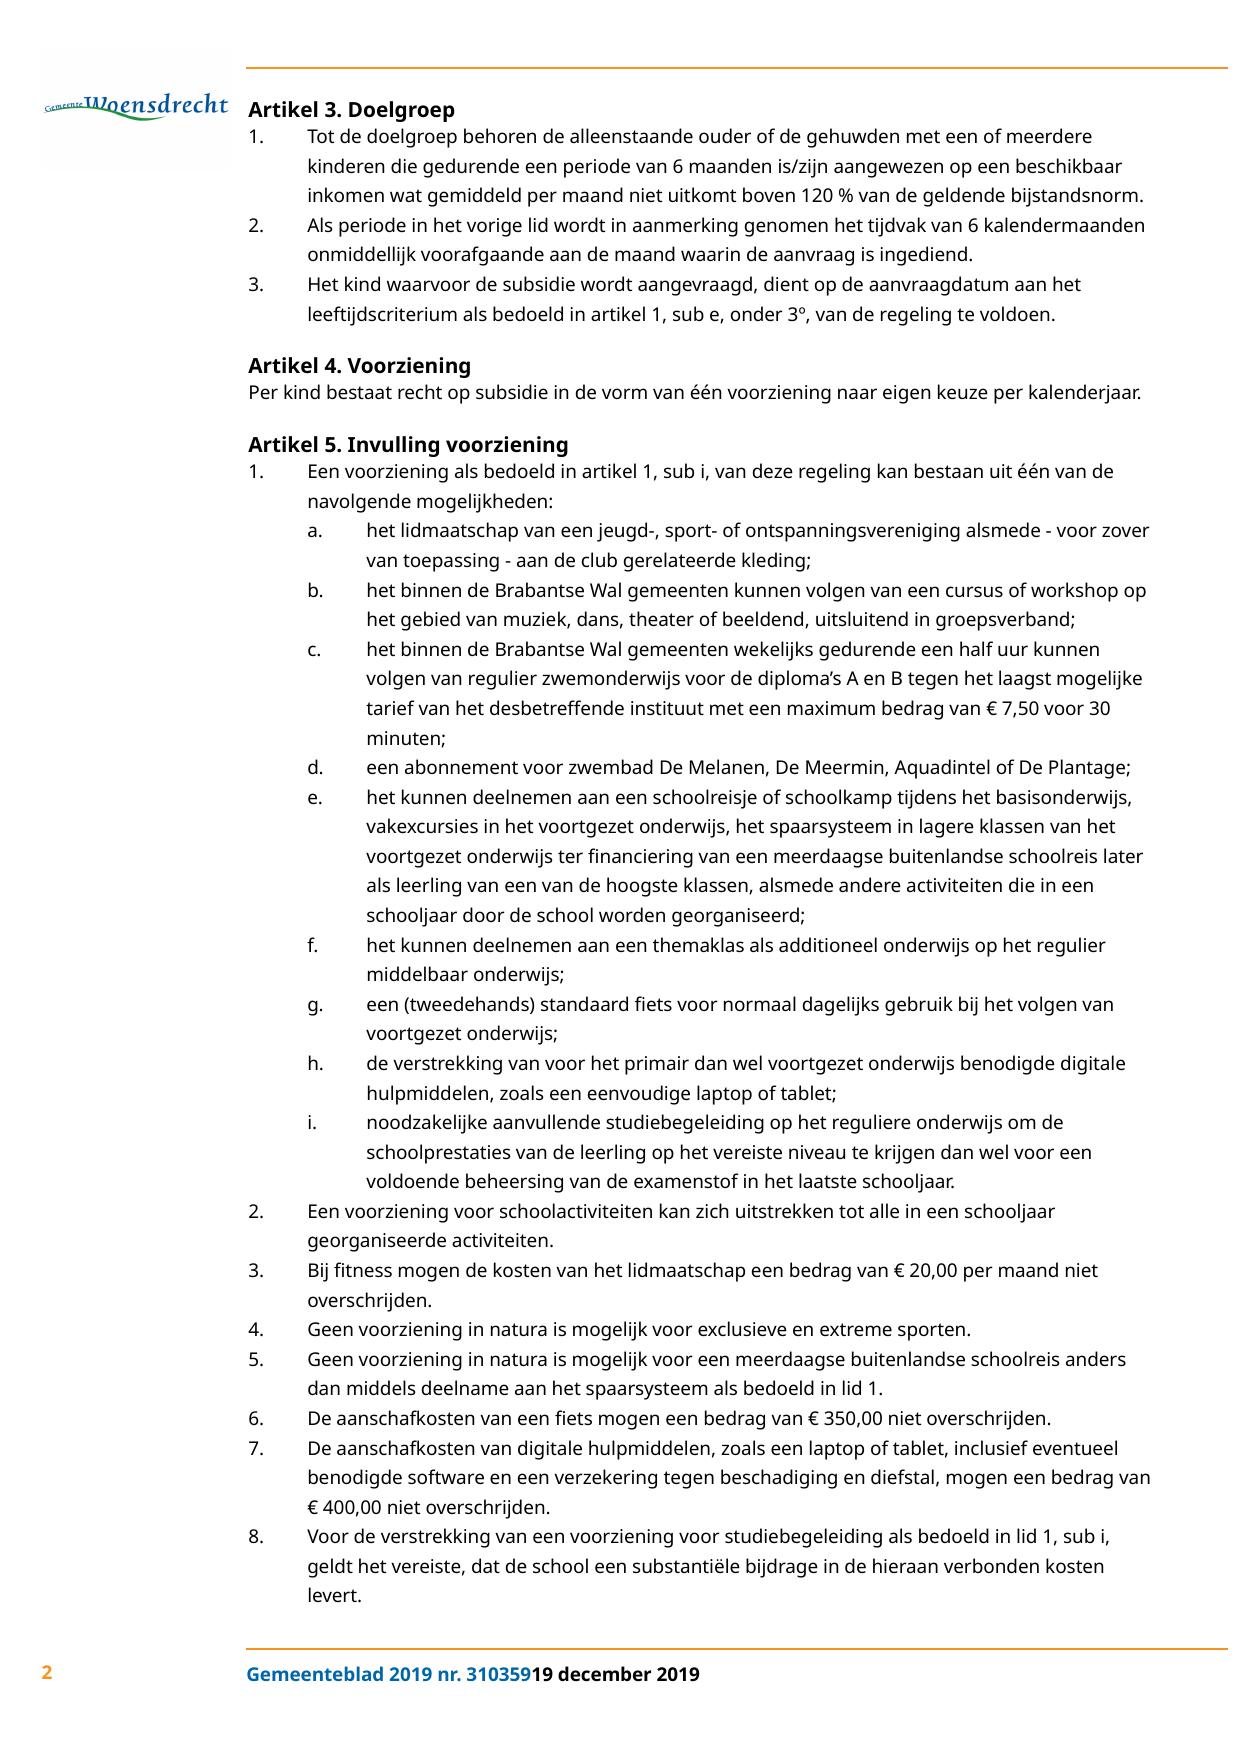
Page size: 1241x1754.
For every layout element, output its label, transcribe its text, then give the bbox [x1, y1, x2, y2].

list een abonnement voor zwembad De Melanen, De Meermin, Aquadintel of De Plantage; [307, 754, 1152, 780]
list Bij fitness mogen de kosten van het lidmaatschap een bedrag van € 20,00 per maand niet overschrijden. [248, 1257, 1152, 1312]
list Geen voorziening in natura is mogelijk voor exclusieve en extreme sporten. [248, 1316, 1152, 1342]
text Artikel 5. Invulling voorziening [248, 430, 1152, 458]
list het kunnen deelnemen aan een schoolreisje of schoolkamp tijdens het basisonderwijs, vakexcursies in het voortgezet onderwijs, het spaarsysteem in lagere klassen van het voortgezet onderwijs ter financiering van een meerdaagse buitenlandse schoolreis later als leerling van een van de hoogste klassen, alsmede andere activiteiten die in een schooljaar door de school worden georganiseerd; [307, 784, 1152, 928]
list noodzakelijke aanvullende studiebegeleiding op het reguliere onderwijs om de schoolprestaties van de leerling op het vereiste niveau te krijgen dan wel voor een voldoende beheersing van de examenstof in het laatste schooljaar. [307, 1109, 1152, 1194]
list Een voorziening als bedoeld in artikel 1, sub i, van deze regeling kan bestaan uit één van de navolgende mogelijkheden: [248, 458, 1152, 514]
list Het kind waarvoor de subsidie wordt aangevraagd, dient op de aanvraagdatum aan het leeftijdscriterium als bedoeld in artikel 1, sub e, onder 3º, van de regeling te voldoen. [248, 271, 1152, 326]
text Per kind bestaat recht op subsidie in de vorm van één voorziening naar eigen keuze per kalenderjaar. [248, 379, 1152, 405]
list de verstrekking van voor het primair dan wel voortgezet onderwijs benodigde digitale hulpmiddelen, zoals een eenvoudige laptop of tablet; [307, 1050, 1152, 1105]
picture [41, 47, 231, 172]
list Een voorziening voor schoolactiviteiten kan zich uitstrekken tot alle in een schooljaar georganiseerde activiteiten. [248, 1198, 1152, 1253]
text Artikel 4. Voorziening [248, 351, 1152, 379]
list het binnen de Brabantse Wal gemeenten wekelijks gedurende een half uur kunnen volgen van regulier zwemonderwijs voor de diploma’s A en B tegen het laagst mogelijke tarief van het desbetreffende instituut met een maximum bedrag van € 7,50 voor 30 minuten; [307, 636, 1152, 750]
list het lidmaatschap van een jeugd-, sport- of ontspanningsvereniging alsmede - voor zover van toepassing - aan de club gerelateerde kleding; [307, 518, 1152, 573]
text Artikel 3. Doelgroep [248, 95, 1152, 123]
list De aanschafkosten van een fiets mogen een bedrag van € 350,00 niet overschrijden. [248, 1405, 1152, 1431]
list Voor de verstrekking van een voorziening voor studiebegeleiding als bedoeld in lid 1, sub i, geldt het vereiste, dat de school een substantiële bijdrage in de hieraan verbonden kosten levert. [248, 1523, 1152, 1608]
list Geen voorziening in natura is mogelijk voor een meerdaagse buitenlandse schoolreis anders dan middels deelname aan het spaarsysteem als bedoeld in lid 1. [248, 1346, 1152, 1401]
list Tot de doelgroep behoren de alleenstaande ouder of de gehuwden met een of meerdere kinderen die gedurende een periode van 6 maanden is/zijn aangewezen op een beschikbaar inkomen wat gemiddeld per maand niet uitkomt boven 120 % van de geldende bijstandsnorm. [248, 123, 1152, 208]
list het binnen de Brabantse Wal gemeenten kunnen volgen van een cursus of workshop op het gebied van muziek, dans, theater of beeldend, uitsluitend in groepsverband; [307, 577, 1152, 632]
list een (tweedehands) standaard fiets voor normaal dagelijks gebruik bij het volgen van voortgezet onderwijs; [307, 991, 1152, 1046]
list Als periode in het vorige lid wordt in aanmerking genomen het tijdvak van 6 kalendermaanden onmiddellijk voorafgaande aan de maand waarin de aanvraag is ingediend. [248, 212, 1152, 267]
list het kunnen deelnemen aan een themaklas als additioneel onderwijs op het regulier middelbaar onderwijs; [307, 932, 1152, 987]
list De aanschafkosten van digitale hulpmiddelen, zoals een laptop of tablet, inclusief eventueel benodigde software en een verzekering tegen beschadiging en diefstal, mogen een bedrag van € 400,00 niet overschrijden. [248, 1435, 1152, 1519]
